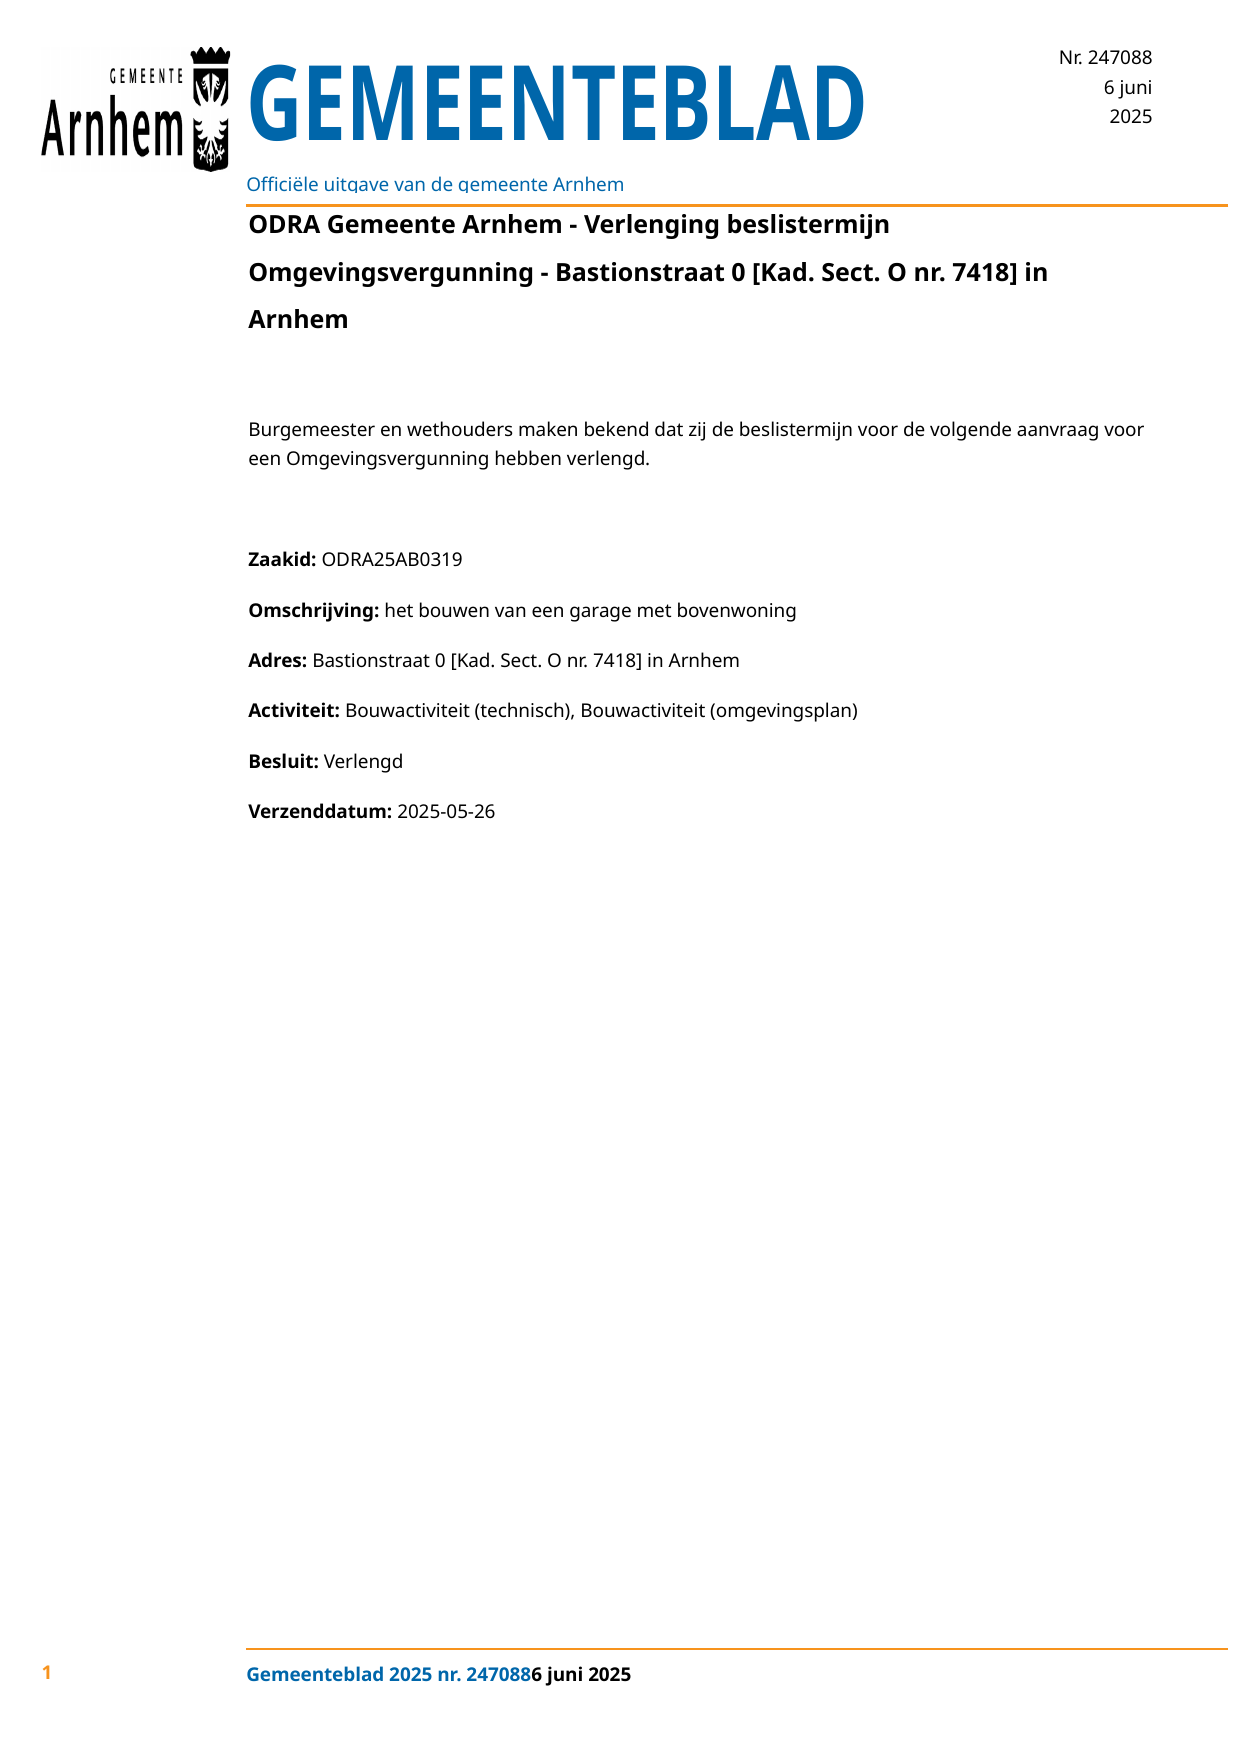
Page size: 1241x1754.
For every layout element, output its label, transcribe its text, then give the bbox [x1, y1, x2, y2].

text Zaakid: ODRA25AB0319 [248, 546, 1152, 572]
text Adres: Bastionstraat 0 [Kad. Sect. O nr. 7418] in Arnhem [248, 647, 1152, 673]
text Omschrijving: het bouwen van een garage met bovenwoning [248, 597, 1152, 622]
text Verzenddatum: 2025-05-26 [248, 798, 1152, 824]
text Besluit: Verlengd [248, 748, 1152, 774]
picture [41, 47, 231, 172]
text Activiteit: Bouwactiviteit (technisch), Bouwactiviteit (omgevingsplan) [248, 698, 1152, 723]
text Burgemeester en wethouders maken bekend dat zij de beslistermijn voor de volgende aanvraag voor een Omgevingsvergunning hebben verlengd. [248, 416, 1152, 471]
text ODRA Gemeente Arnhem - Verlenging beslistermijn Omgevingsvergunning - Bastionstraat 0 [Kad. Sect. O nr. 7418] in Arnhem [248, 207, 1152, 336]
